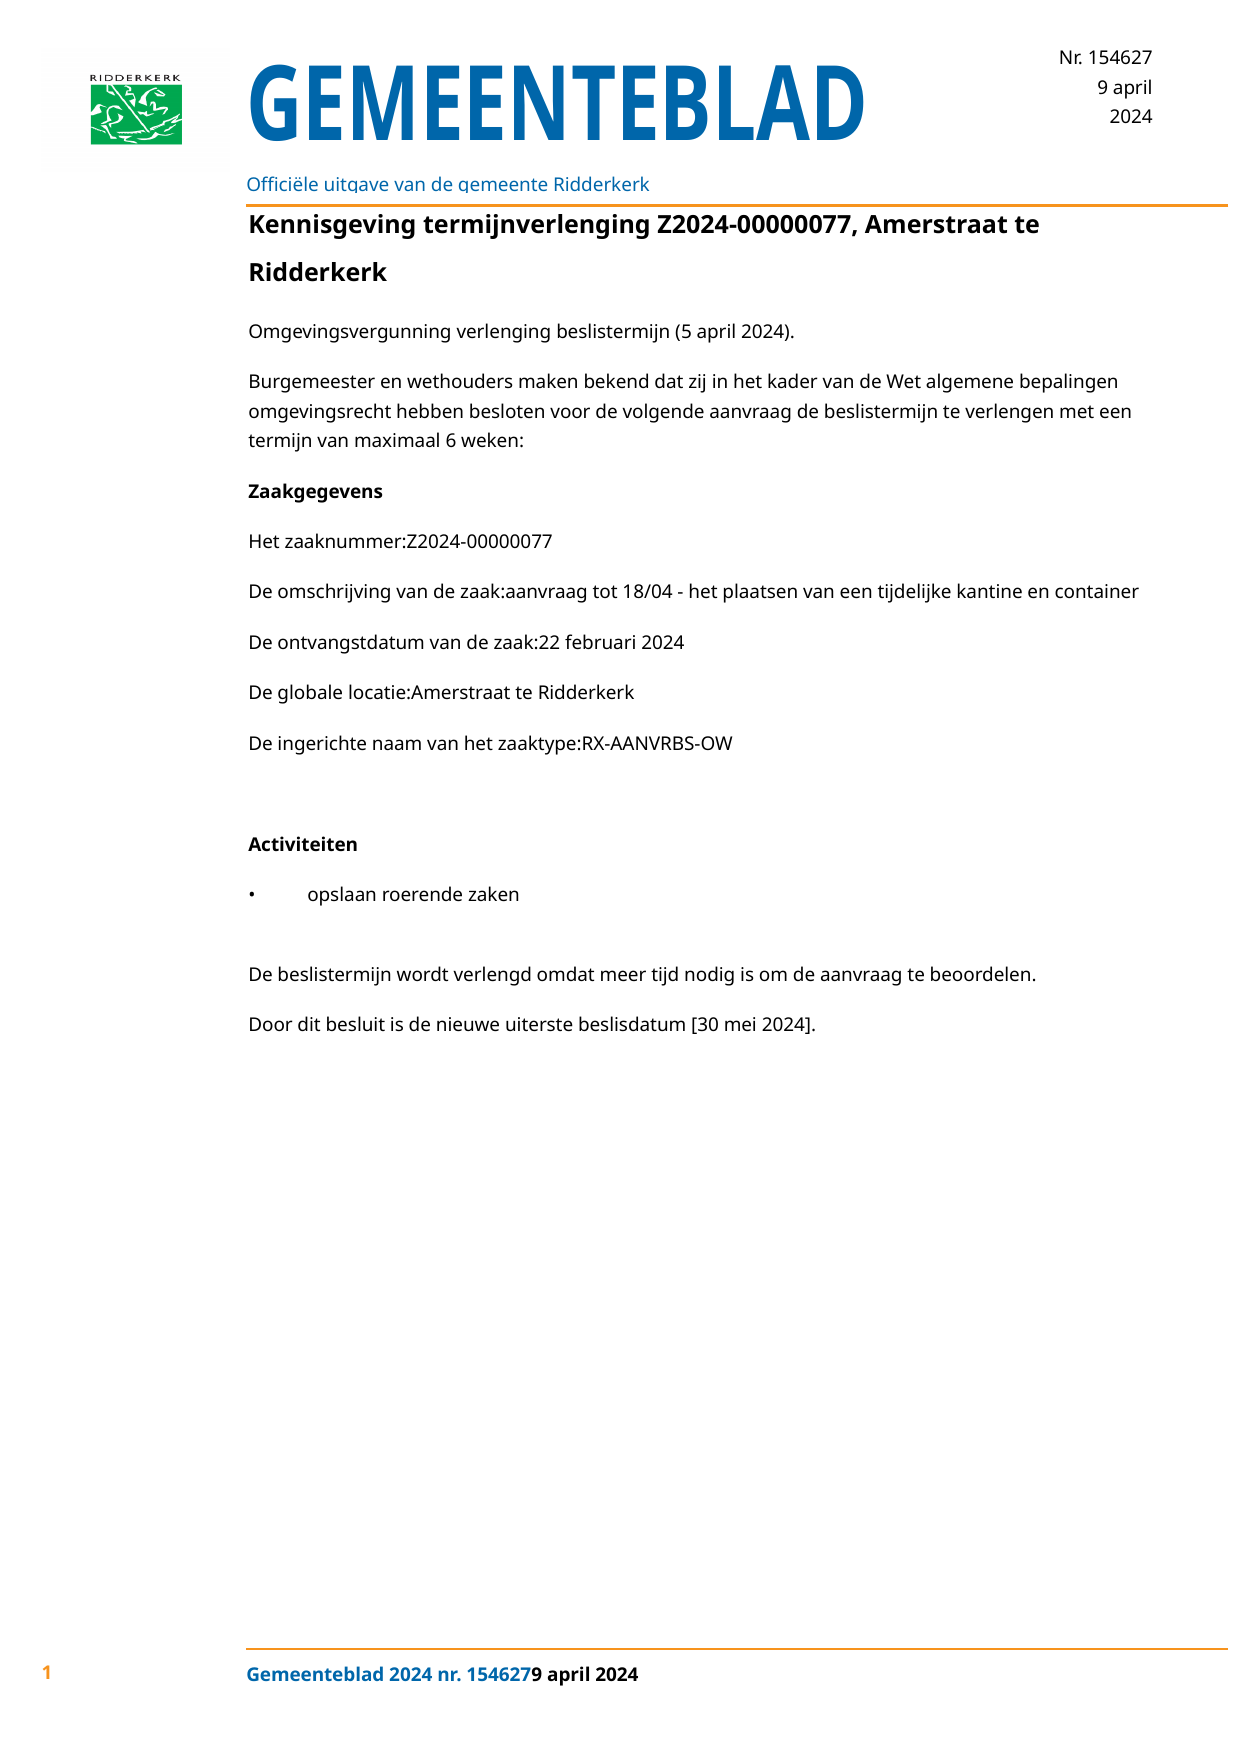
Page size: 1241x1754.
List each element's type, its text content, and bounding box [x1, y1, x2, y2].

text De ingerichte naam van het zaaktype:RX-AANVRBS-OW [248, 730, 1152, 756]
text Activiteiten [248, 831, 1152, 857]
text De omschrijving van de zaak:aanvraag tot 18/04 - het plaatsen van een tijdelijke kantine en container [248, 579, 1152, 604]
text De globale locatie:Amerstraat te Ridderkerk [248, 679, 1152, 705]
text Door dit besluit is de nieuwe uiterste beslisdatum [30 mei 2024]. [248, 1012, 1152, 1037]
picture [41, 47, 231, 172]
list opslaan roerende zaken [248, 881, 1152, 907]
text Kennisgeving termijnverlenging Z2024-00000077, Amerstraat te Ridderkerk [248, 207, 1152, 288]
text Het zaaknummer:Z2024-00000077 [248, 528, 1152, 554]
text De ontvangstdatum van de zaak:22 februari 2024 [248, 629, 1152, 655]
text De beslistermijn wordt verlengd omdat meer tijd nodig is om de aanvraag te beoordelen. [248, 961, 1152, 987]
text Zaakgegevens [248, 478, 1152, 504]
text Omgevingsvergunning verlenging beslistermijn (5 april 2024). [248, 318, 1152, 344]
text Burgemeester en wethouders maken bekend dat zij in het kader van de Wet algemene bepalingen omgevingsrecht hebben besloten voor de volgende aanvraag de beslistermijn te verlengen met een termijn van maximaal 6 weken: [248, 368, 1152, 453]
